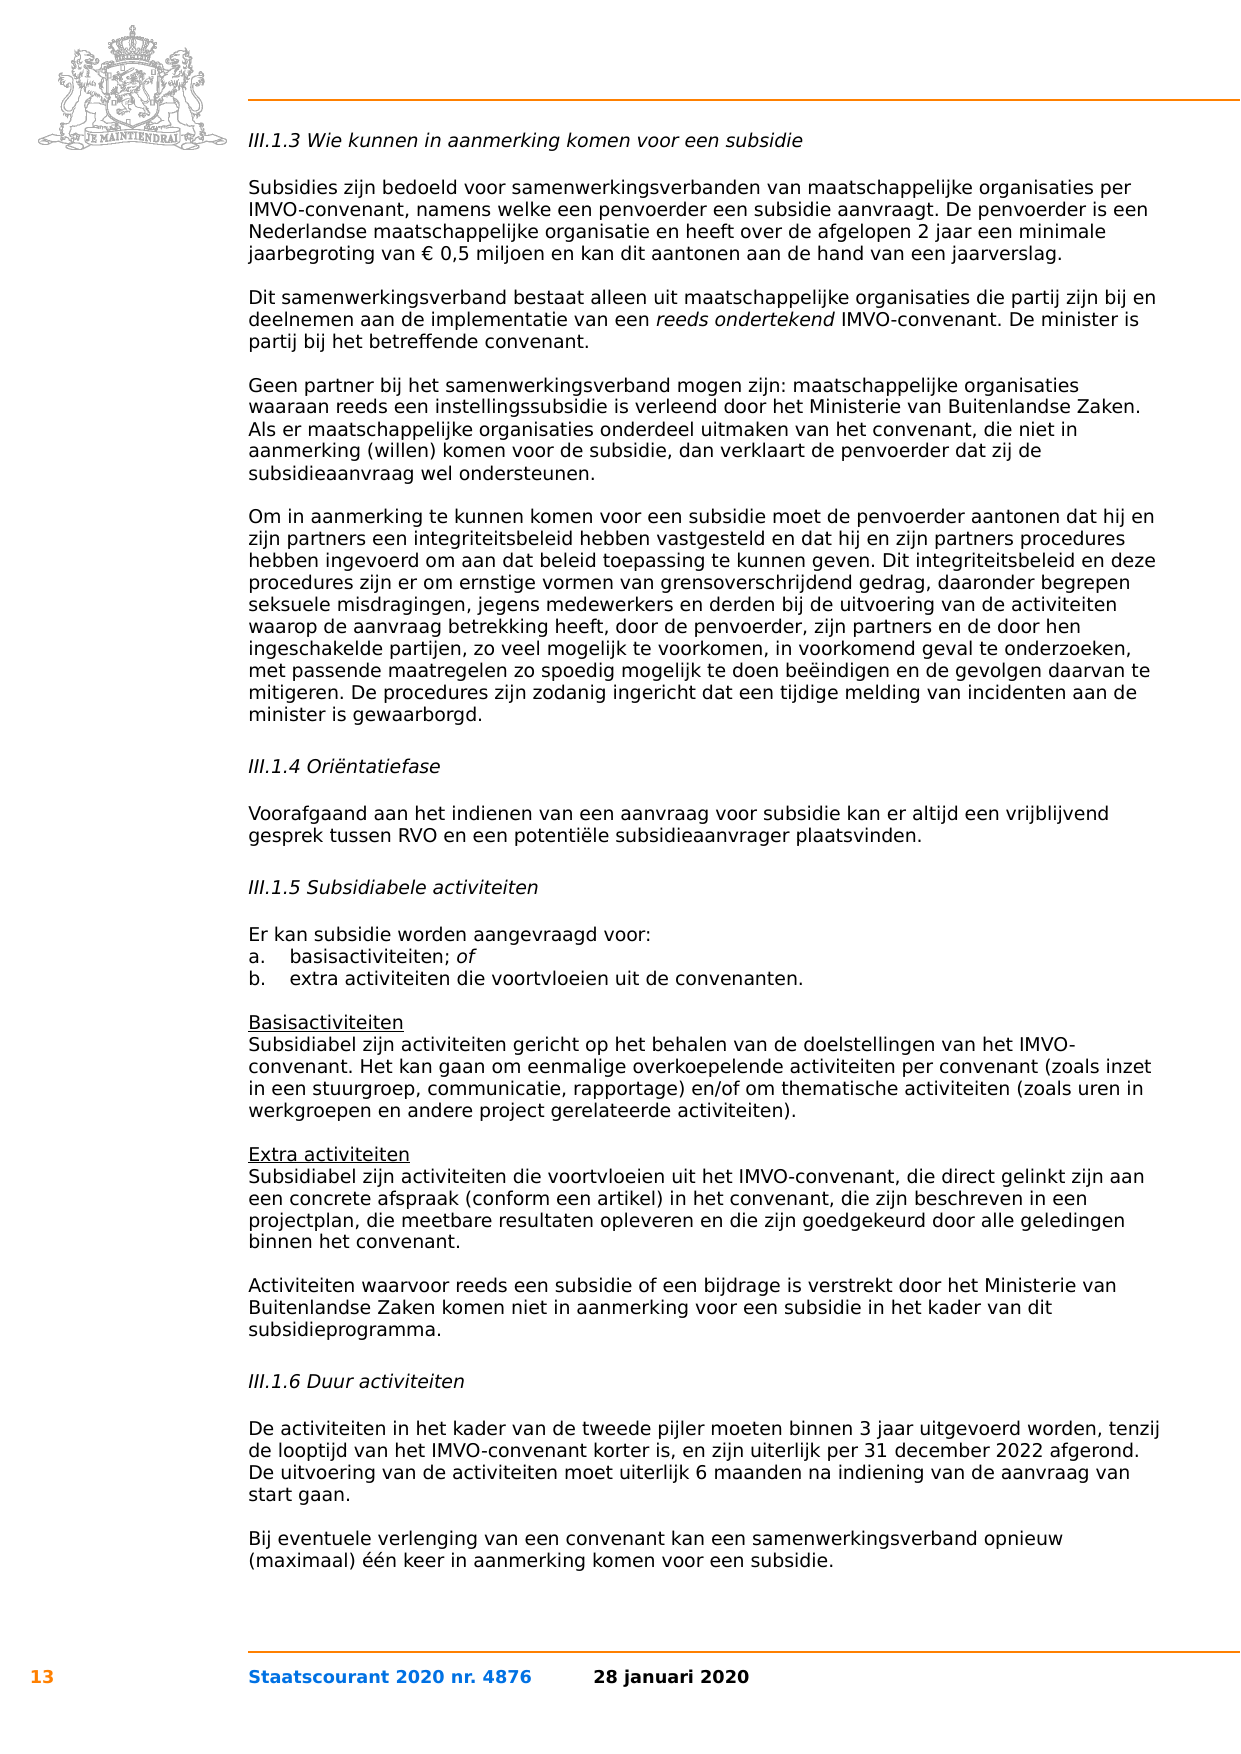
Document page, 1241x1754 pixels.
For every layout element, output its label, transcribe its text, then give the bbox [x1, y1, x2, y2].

subtitle III.1.5 Subsidiabele activiteiten [248, 877, 1163, 899]
text Subsidies zijn bedoeld voor samenwerkingsverbanden van maatschappelijke organisaties per IMVO-convenant, namens welke een penvoerder een subsidie aanvraagt. De penvoerder is een Nederlandse maatschappelijke organisatie en heeft over de afgelopen 2 jaar een minimale jaarbegroting van € 0,5 miljoen en kan dit aantonen aan de hand van een jaarverslag. [248, 177, 1163, 265]
text Basisactiviteiten [248, 1012, 1163, 1034]
subtitle III.1.4 Oriëntatiefase [248, 756, 1163, 778]
text De activiteiten in het kader van de tweede pijler moeten binnen 3 jaar uitgevoerd worden, tenzij de looptijd van het IMVO-convenant korter is, en zijn uiterlijk per 31 december 2022 afgerond. De uitvoering van de activiteiten moet uiterlijk 6 maanden na indiening van de aanvraag van start gaan. [248, 1418, 1163, 1506]
text Dit samenwerkingsverband bestaat alleen uit maatschappelijke organisaties die partij zijn bij en deelnemen aan de implementatie van een reeds ondertekend IMVO-convenant. De minister is partij bij het betreffende convenant. [248, 287, 1163, 353]
text Bij eventuele verlenging van een convenant kan een samenwerkingsverband opnieuw (maximaal) één keer in aanmerking komen voor een subsidie. [248, 1528, 1163, 1572]
picture [38, 25, 227, 150]
text Extra activiteiten [248, 1143, 1163, 1166]
text Geen partner bij het samenwerkingsverband mogen zijn: maatschappelijke organisaties waaraan reeds een instellingssubsidie is verleend door het Ministerie van Buitenlandse Zaken. Als er maatschappelijke organisaties onderdeel uitmaken van het convenant, die niet in aanmerking (willen) komen voor de subsidie, dan verklaart de penvoerder dat zij de subsidieaanvraag wel ondersteunen. [248, 374, 1163, 484]
text a. basisactiviteiten; of [248, 946, 1163, 968]
text Voorafgaand aan het indienen van een aanvraag voor subsidie kan er altijd een vrijblijvend gesprek tussen RVO en een potentiële subsidieaanvrager plaatsvinden. [248, 803, 1163, 847]
text Activiteiten waarvoor reeds een subsidie of een bijdrage is verstrekt door het Ministerie van Buitenlandse Zaken komen niet in aanmerking voor een subsidie in het kader van dit subsidieprogramma. [248, 1275, 1163, 1341]
text Er kan subsidie worden aangevraagd voor: [248, 924, 1163, 946]
subtitle III.1.3 Wie kunnen in aanmerking komen voor een subsidie [248, 130, 1163, 152]
text b. extra activiteiten die voortvloeien uit de convenanten. [248, 968, 1163, 990]
text Subsidiabel zijn activiteiten gericht op het behalen van de doelstellingen van het IMVO-convenant. Het kan gaan om eenmalige overkoepelende activiteiten per convenant (zoals inzet in een stuurgroep, communicatie, rapportage) en/of om thematische activiteiten (zoals uren in werkgroepen en andere project gerelateerde activiteiten). [248, 1034, 1163, 1122]
text Om in aanmerking te kunnen komen voor een subsidie moet de penvoerder aantonen dat hij en zijn partners een integriteitsbeleid hebben vastgesteld en dat hij en zijn partners procedures hebben ingevoerd om aan dat beleid toepassing te kunnen geven. Dit integriteitsbeleid en deze procedures zijn er om ernstige vormen van grensoverschrijdend gedrag, daaronder begrepen seksuele misdragingen, jegens medewerkers en derden bij de uitvoering van de activiteiten waarop de aanvraag betrekking heeft, door de penvoerder, zijn partners en de door hen ingeschakelde partijen, zo veel mogelijk te voorkomen, in voorkomend geval te onderzoeken, met passende maatregelen zo spoedig mogelijk te doen beëindigen en de gevolgen daarvan te mitigeren. De procedures zijn zodanig ingericht dat een tijdige melding van incidenten aan de minister is gewaarborgd. [248, 506, 1163, 726]
text Subsidiabel zijn activiteiten die voortvloeien uit het IMVO-convenant, die direct gelinkt zijn aan een concrete afspraak (conform een artikel) in het convenant, die zijn beschreven in een projectplan, die meetbare resultaten opleveren en die zijn goedgekeurd door alle geledingen binnen het convenant. [248, 1166, 1163, 1253]
subtitle III.1.6 Duur activiteiten [248, 1371, 1163, 1393]
